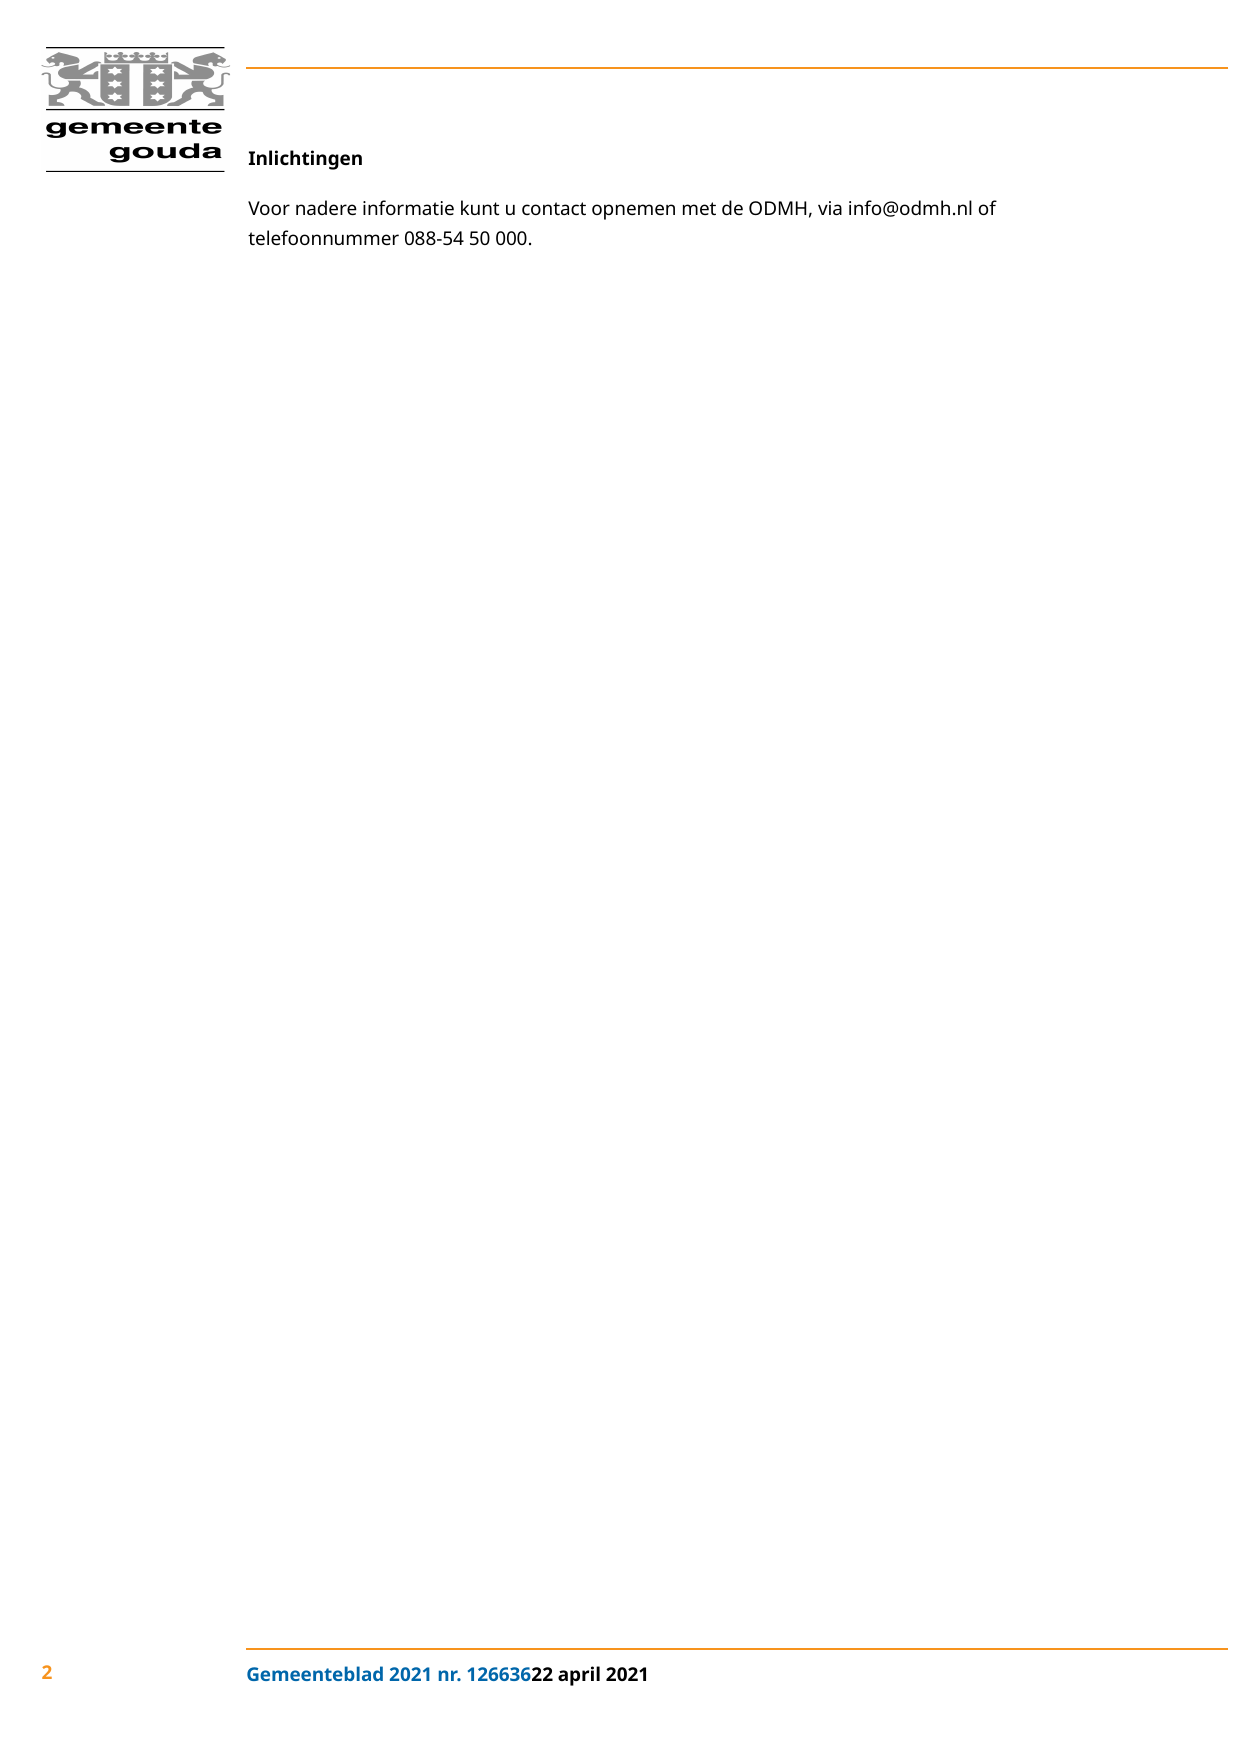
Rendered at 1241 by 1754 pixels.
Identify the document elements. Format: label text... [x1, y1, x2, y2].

text Voor nadere informatie kunt u contact opnemen met de ODMH, via info@odmh.nl of telefoonnummer 088-54 50 000. [248, 196, 1152, 251]
text Inlichtingen [248, 145, 1152, 171]
picture [41, 47, 231, 172]
